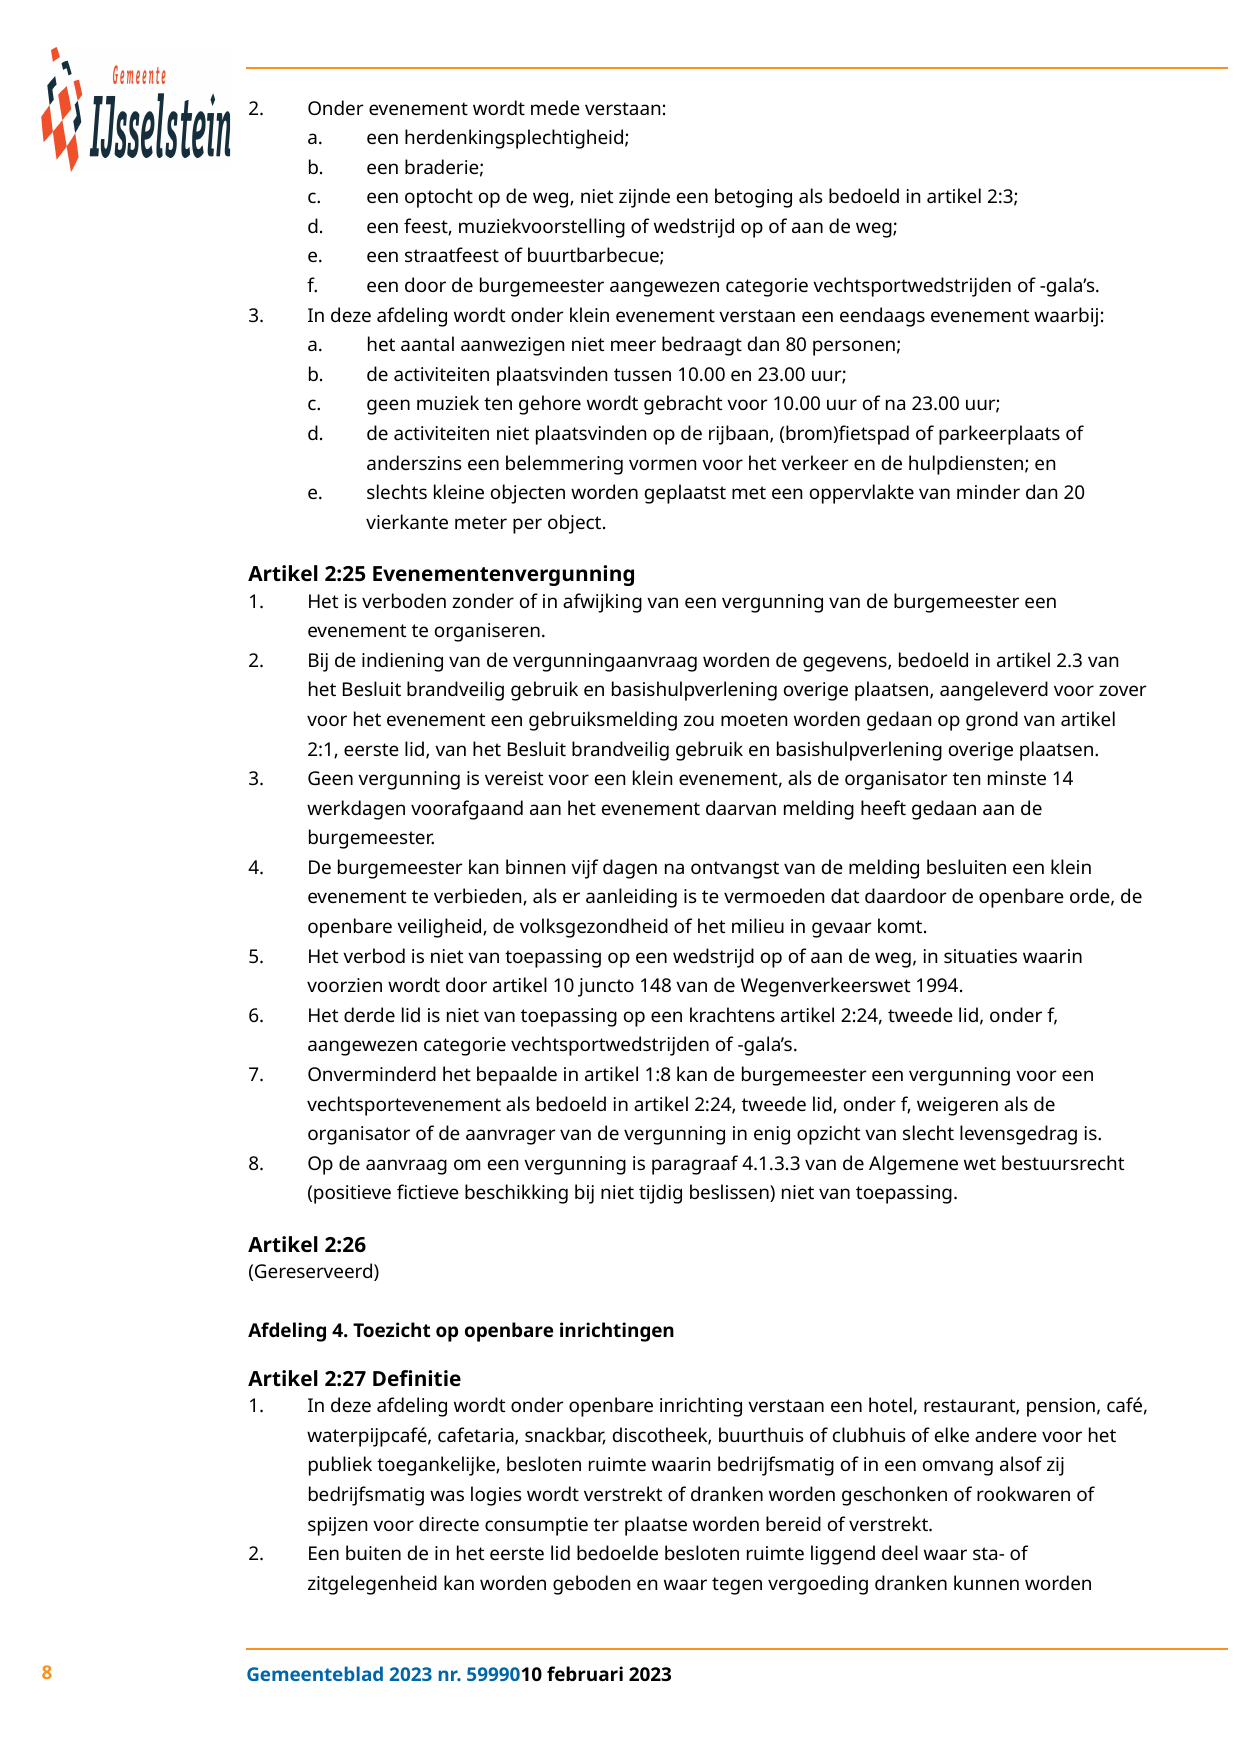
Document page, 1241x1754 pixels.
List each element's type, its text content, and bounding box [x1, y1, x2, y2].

list de activiteiten niet plaatsvinden op de rijbaan, (brom)fietspad of parkeerplaats of anderszins een belemmering vormen voor het verkeer en de hulpdiensten; en [307, 420, 1152, 476]
list In deze afdeling wordt onder klein evenement verstaan een eendaags evenement waarbij: [248, 302, 1152, 328]
picture [41, 47, 231, 172]
list Onverminderd het bepaalde in artikel 1:8 kan de burgemeester een vergunning voor een vechtsportevenement als bedoeld in artikel 2:24, tweede lid, onder f, weigeren als de organisator of de aanvrager van de vergunning in enig opzicht van slecht levensgedrag is. [248, 1061, 1152, 1146]
list De burgemeester kan binnen vijf dagen na ontvangst van de melding besluiten een klein evenement te verbieden, als er aanleiding is te vermoeden dat daardoor de openbare orde, de openbare veiligheid, de volksgezondheid of het milieu in gevaar komt. [248, 854, 1152, 939]
list Geen vergunning is vereist voor een klein evenement, als de organisator ten minste 14 werkdagen voorafgaand aan het evenement daarvan melding heeft gedaan aan de burgemeester. [248, 765, 1152, 850]
list Het verbod is niet van toepassing op een wedstrijd op of aan de weg, in situaties waarin voorzien wordt door artikel 10 juncto 148 van de Wegenverkeerswet 1994. [248, 943, 1152, 998]
list Onder evenement wordt mede verstaan: [248, 95, 1152, 121]
list Het derde lid is niet van toepassing op een krachtens artikel 2:24, tweede lid, onder f, aangewezen categorie vechtsportwedstrijden of -gala’s. [248, 1002, 1152, 1057]
list de activiteiten plaatsvinden tussen 10.00 en 23.00 uur; [307, 361, 1152, 387]
text Artikel 2:25 Evenementenvergunning [248, 559, 1152, 588]
list een feest, muziekvoorstelling of wedstrijd op of aan de weg; [307, 213, 1152, 239]
list Op de aanvraag om een vergunning is paragraaf 4.1.3.3 van de Algemene wet bestuursrecht (positieve fictieve beschikking bij niet tijdig beslissen) niet van toepassing. [248, 1150, 1152, 1205]
list In deze afdeling wordt onder openbare inrichting verstaan een hotel, restaurant, pension, café, waterpijpcafé, cafetaria, snackbar, discotheek, buurthuis of clubhuis of elke andere voor het publiek toegankelijke, besloten ruimte waarin bedrijfsmatig of in een omvang alsof zij bedrijfsmatig was logies wordt verstrekt of dranken worden geschonken of rookwaren of spijzen voor directe consumptie ter plaatse worden bereid of verstrekt. [248, 1392, 1152, 1537]
text (Gereserveerd) [248, 1258, 1152, 1284]
list Bij de indiening van de vergunningaanvraag worden de gegevens, bedoeld in artikel 2.3 van het Besluit brandveilig gebruik en basishulpverlening overige plaatsen, aangeleverd voor zover voor het evenement een gebruiksmelding zou moeten worden gedaan op grond van artikel 2:1, eerste lid, van het Besluit brandveilig gebruik en basishulpverlening overige plaatsen. [248, 647, 1152, 761]
list geen muziek ten gehore wordt gebracht voor 10.00 uur of na 23.00 uur; [307, 391, 1152, 416]
list slechts kleine objecten worden geplaatst met een oppervlakte van minder dan 20 vierkante meter per object. [307, 479, 1152, 535]
list Een buiten de in het eerste lid bedoelde besloten ruimte liggend deel waar sta- of zitgelegenheid kan worden geboden en waar tegen vergoeding dranken kunnen worden [248, 1540, 1152, 1596]
list het aantal aanwezigen niet meer bedraagt dan 80 personen; [307, 331, 1152, 357]
list een optocht op de weg, niet zijnde een betoging als bedoeld in artikel 2:3; [307, 183, 1152, 209]
text Artikel 2:26 [248, 1230, 1152, 1258]
text Artikel 2:27 Definitie [248, 1364, 1152, 1392]
list een braderie; [307, 154, 1152, 180]
list een door de burgemeester aangewezen categorie vechtsportwedstrijden of -gala’s. [307, 272, 1152, 298]
text Afdeling 4. Toezicht op openbare inrichtingen [248, 1317, 1152, 1343]
list een straatfeest of buurtbarbecue; [307, 243, 1152, 268]
list Het is verboden zonder of in afwijking van een vergunning van de burgemeester een evenement te organiseren. [248, 588, 1152, 643]
list een herdenkingsplechtigheid; [307, 124, 1152, 150]
